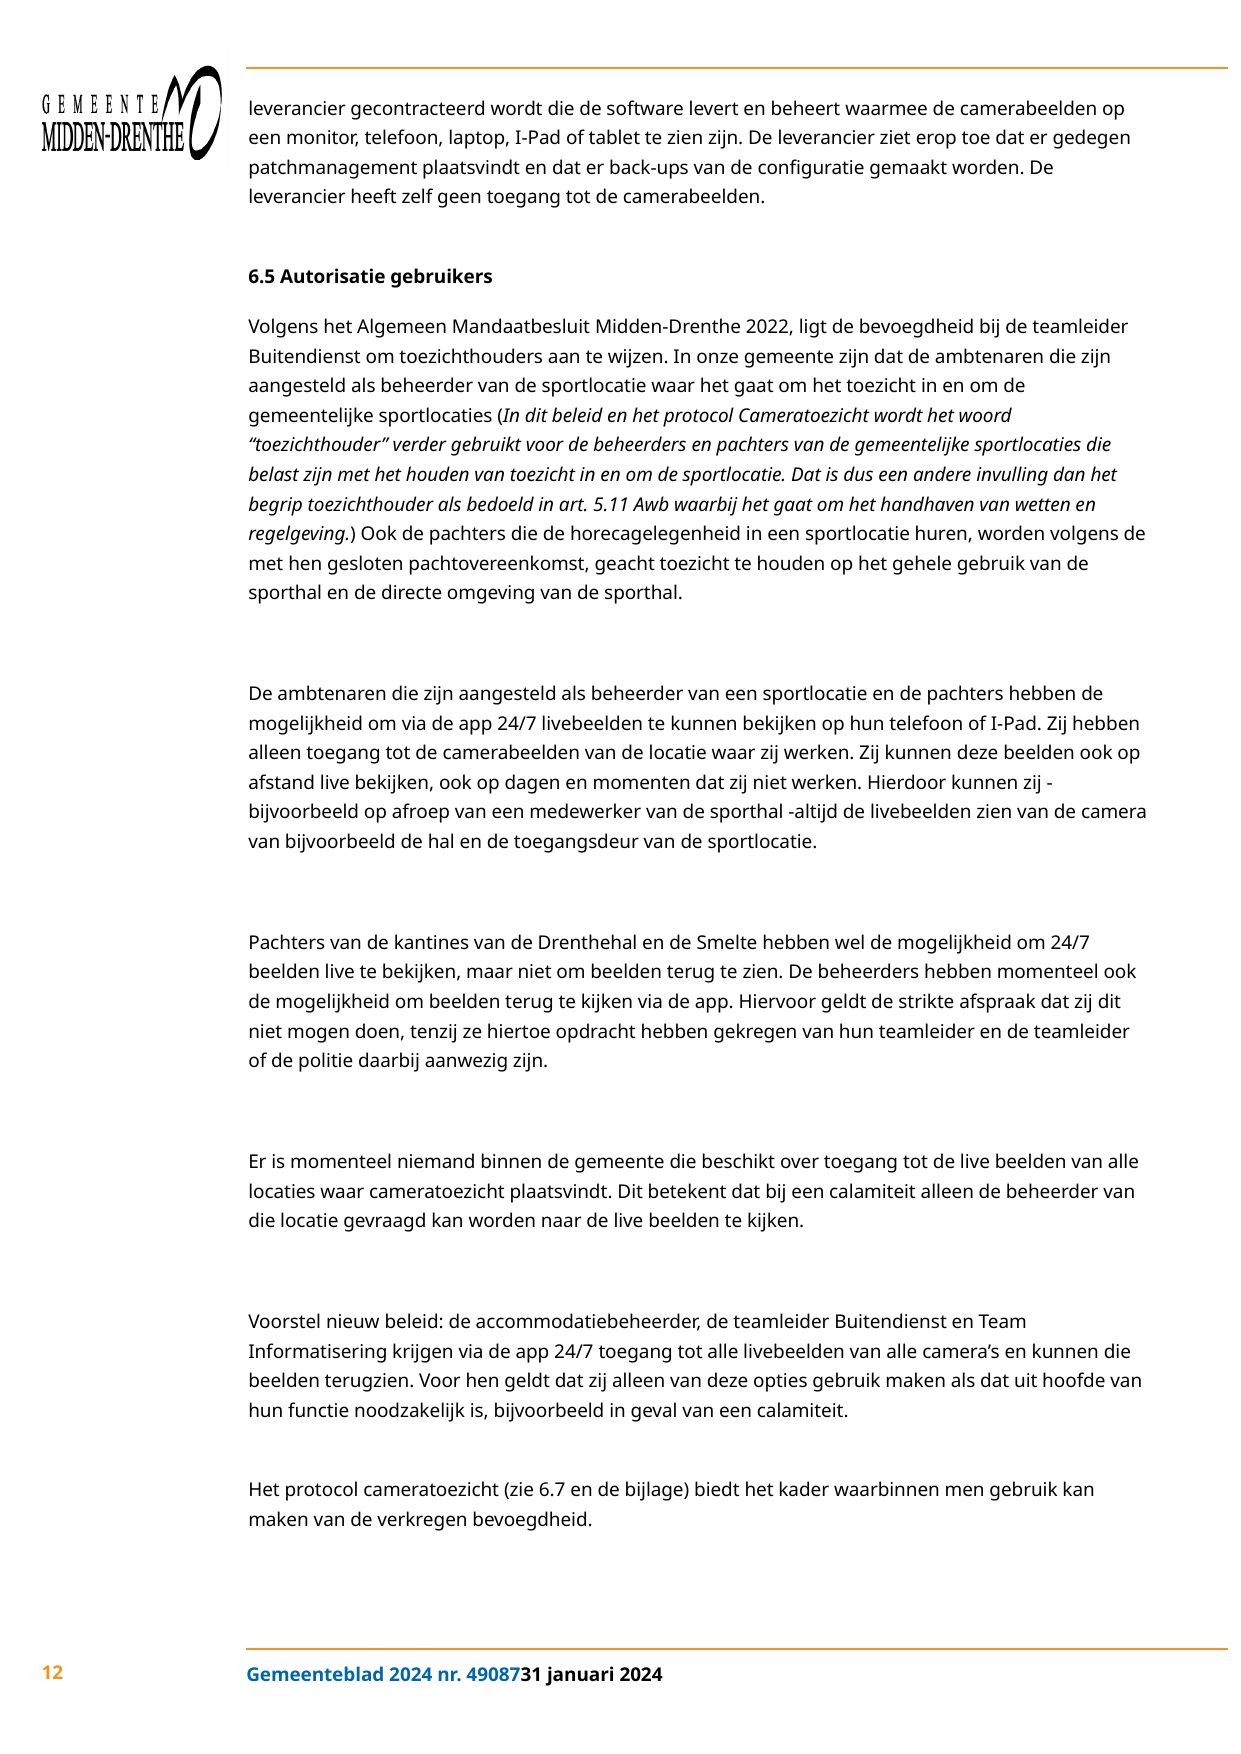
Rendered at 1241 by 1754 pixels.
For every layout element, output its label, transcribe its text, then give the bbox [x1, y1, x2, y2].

text Het protocol cameratoezicht (zie 6.7 en de bijlage) biedt het kader waarbinnen men gebruik kan maken van de verkregen bevoegdheid. [248, 1477, 1152, 1532]
text De ambtenaren die zijn aangesteld als beheerder van een sportlocatie en de pachters hebben de mogelijkheid om via de app 24/7 livebeelden te kunnen bekijken op hun telefoon of I-Pad. Zij hebben alleen toegang tot de camerabeelden van de locatie waar zij werken. Zij kunnen deze beelden ook op afstand live bekijken, ook op dagen en momenten dat zij niet werken. Hierdoor kunnen zij -bijvoorbeeld op afroep van een medewerker van de sporthal -altijd de livebeelden zien van de camera van bijvoorbeeld de hal en de toegangsdeur van de sportlocatie. [248, 680, 1152, 854]
text Er is momenteel niemand binnen de gemeente die beschikt over toegang tot de live beelden van alle locaties waar cameratoezicht plaatsvindt. Dit betekent dat bij een calamiteit alleen de beheerder van die locatie gevraagd kan worden naar de live beelden te kijken. [248, 1148, 1152, 1233]
table_header Voorstel nieuw beleid: de accommodatiebeheerder, de teamleider Buitendienst en Team Informatisering krijgen via de app 24/7 toegang tot alle livebeelden van alle camera’s en kunnen die beelden terugzien. Voor hen geldt dat zij alleen van deze opties gebruik maken als dat uit hoofde van hun functie noodzakelijk is, bijvoorbeeld in geval van een calamiteit. [248, 1309, 1152, 1423]
table_header leverancier gecontracteerd wordt die de software levert en beheert waarmee de camerabeelden op een monitor, telefoon, laptop, I-Pad of tablet te zien zijn. De leverancier ziet erop toe dat er gedegen patchmanagement plaatsvindt en dat er back-ups van de configuratie gemaakt worden. De leverancier heeft zelf geen toegang tot de camerabeelden. [248, 95, 1152, 209]
text Pachters van de kantines van de Drenthehal en de Smelte hebben wel de mogelijkheid om 24/7 beelden live te bekijken, maar niet om beelden terug te zien. De beheerders hebben momenteel ook de mogelijkheid om beelden terug te kijken via de app. Hiervoor geldt de strikte afspraak dat zij dit niet mogen doen, tenzij ze hiertoe opdracht hebben gekregen van hun teamleider en de teamleider of de politie daarbij aanwezig zijn. [248, 929, 1152, 1073]
text Volgens het Algemeen Mandaatbesluit Midden-Drenthe 2022, ligt de bevoegdheid bij de teamleider Buitendienst om toezichthouders aan te wijzen. In onze gemeente zijn dat de ambtenaren die zijn aangesteld als beheerder van de sportlocatie waar het gaat om het toezicht in en om de gemeentelijke sportlocaties (In dit beleid en het protocol Cameratoezicht wordt het woord “toezichthouder” verder gebruikt voor de beheerders en pachters van de gemeentelijke sportlocaties die belast zijn met het houden van toezicht in en om de sportlocatie. Dat is dus een andere invulling dan het begrip toezichthouder als bedoeld in art. 5.11 Awb waarbij het gaat om het handhaven van wetten en regelgeving.) Ook de pachters die de horecagelegenheid in een sportlocatie huren, worden volgens de met hen gesloten pachtovereenkomst, geacht toezicht te houden op het gehele gebruik van de sporthal en de directe omgeving van de sporthal. [248, 313, 1152, 605]
text 6.5 Autorisatie gebruikers [248, 263, 1152, 289]
picture [41, 47, 231, 172]
